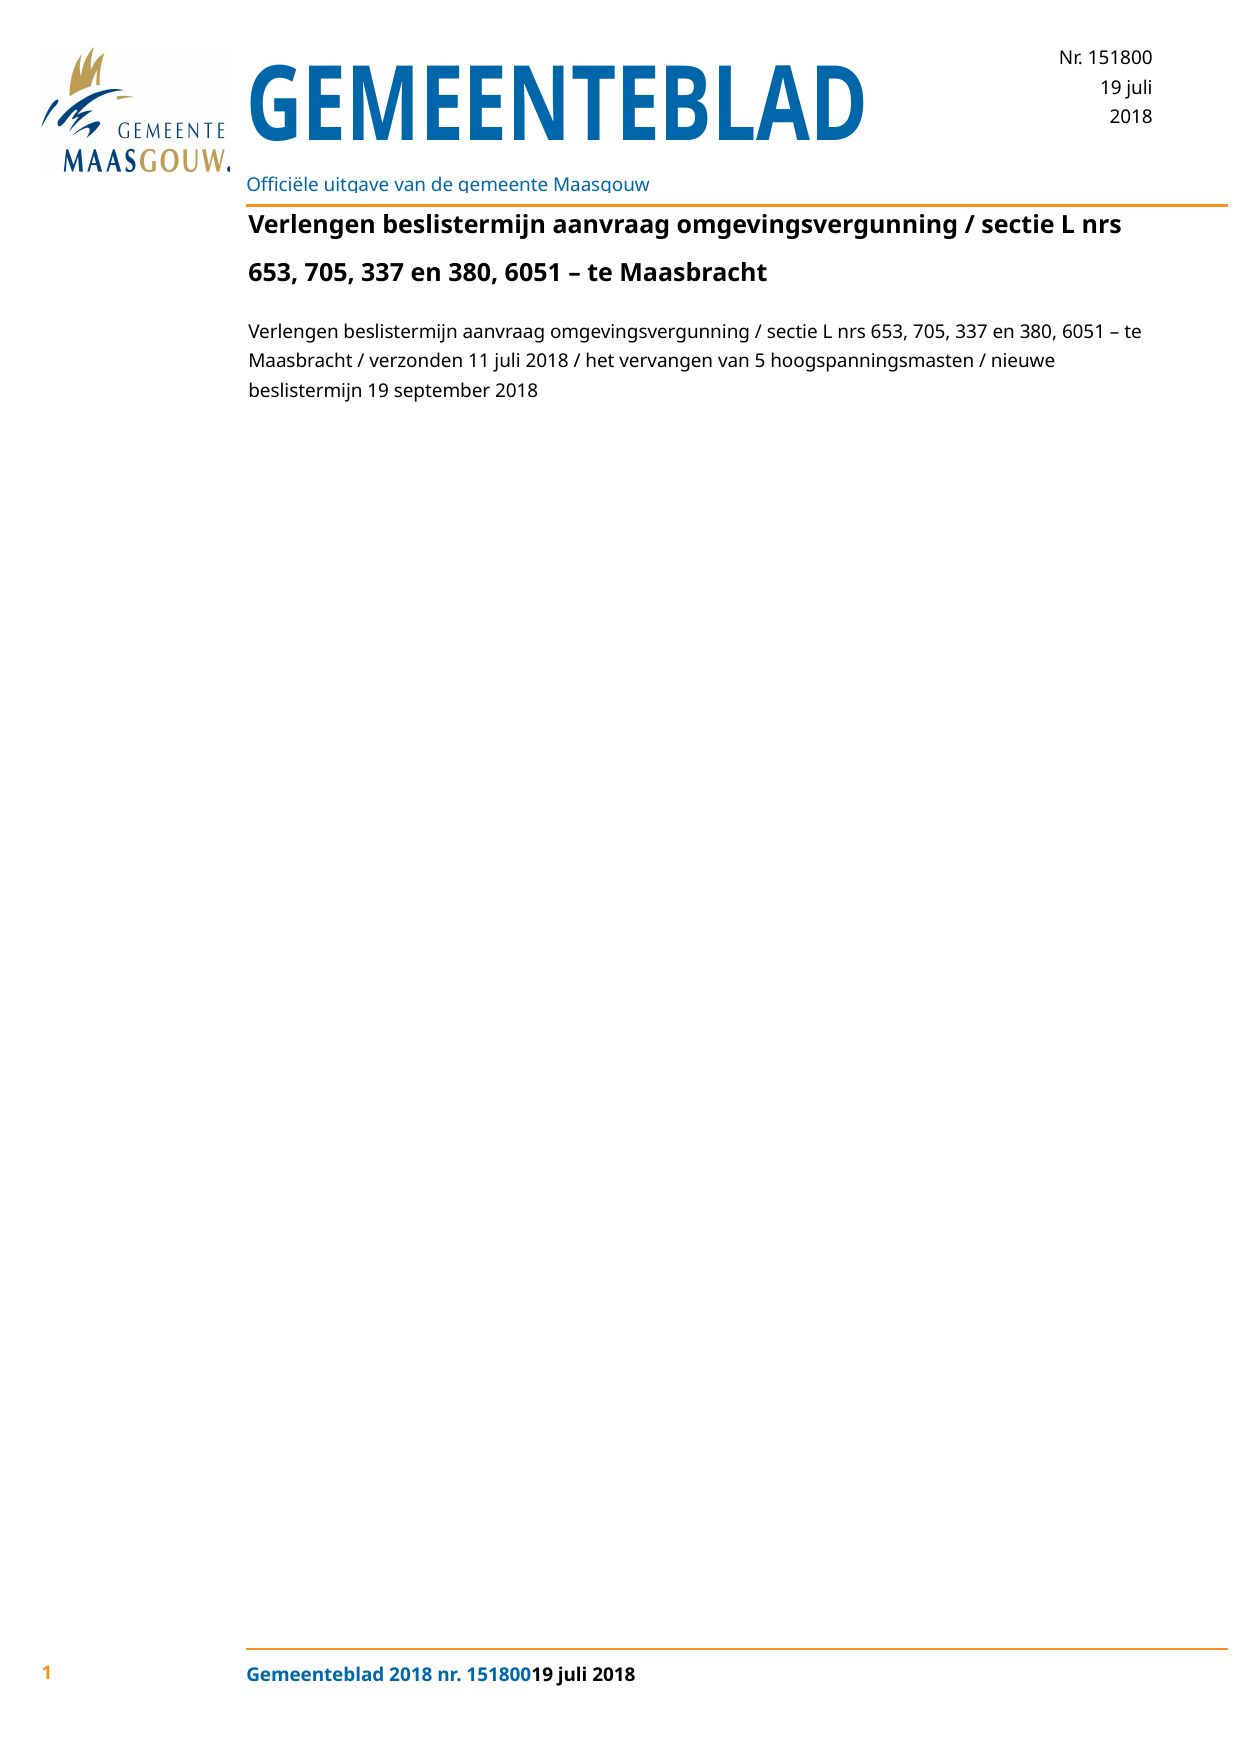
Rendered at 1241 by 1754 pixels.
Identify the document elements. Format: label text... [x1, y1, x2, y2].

text Verlengen beslistermijn aanvraag omgevingsvergunning / sectie L nrs 653, 705, 337 en 380, 6051 – te Maasbracht / verzonden 11 juli 2018 / het vervangen van 5 hoogspanningsmasten / nieuwe beslistermijn 19 september 2018 [248, 318, 1152, 403]
picture [41, 47, 231, 172]
text Verlengen beslistermijn aanvraag omgevingsvergunning / sectie L nrs 653, 705, 337 en 380, 6051 – te Maasbracht [248, 207, 1152, 288]
